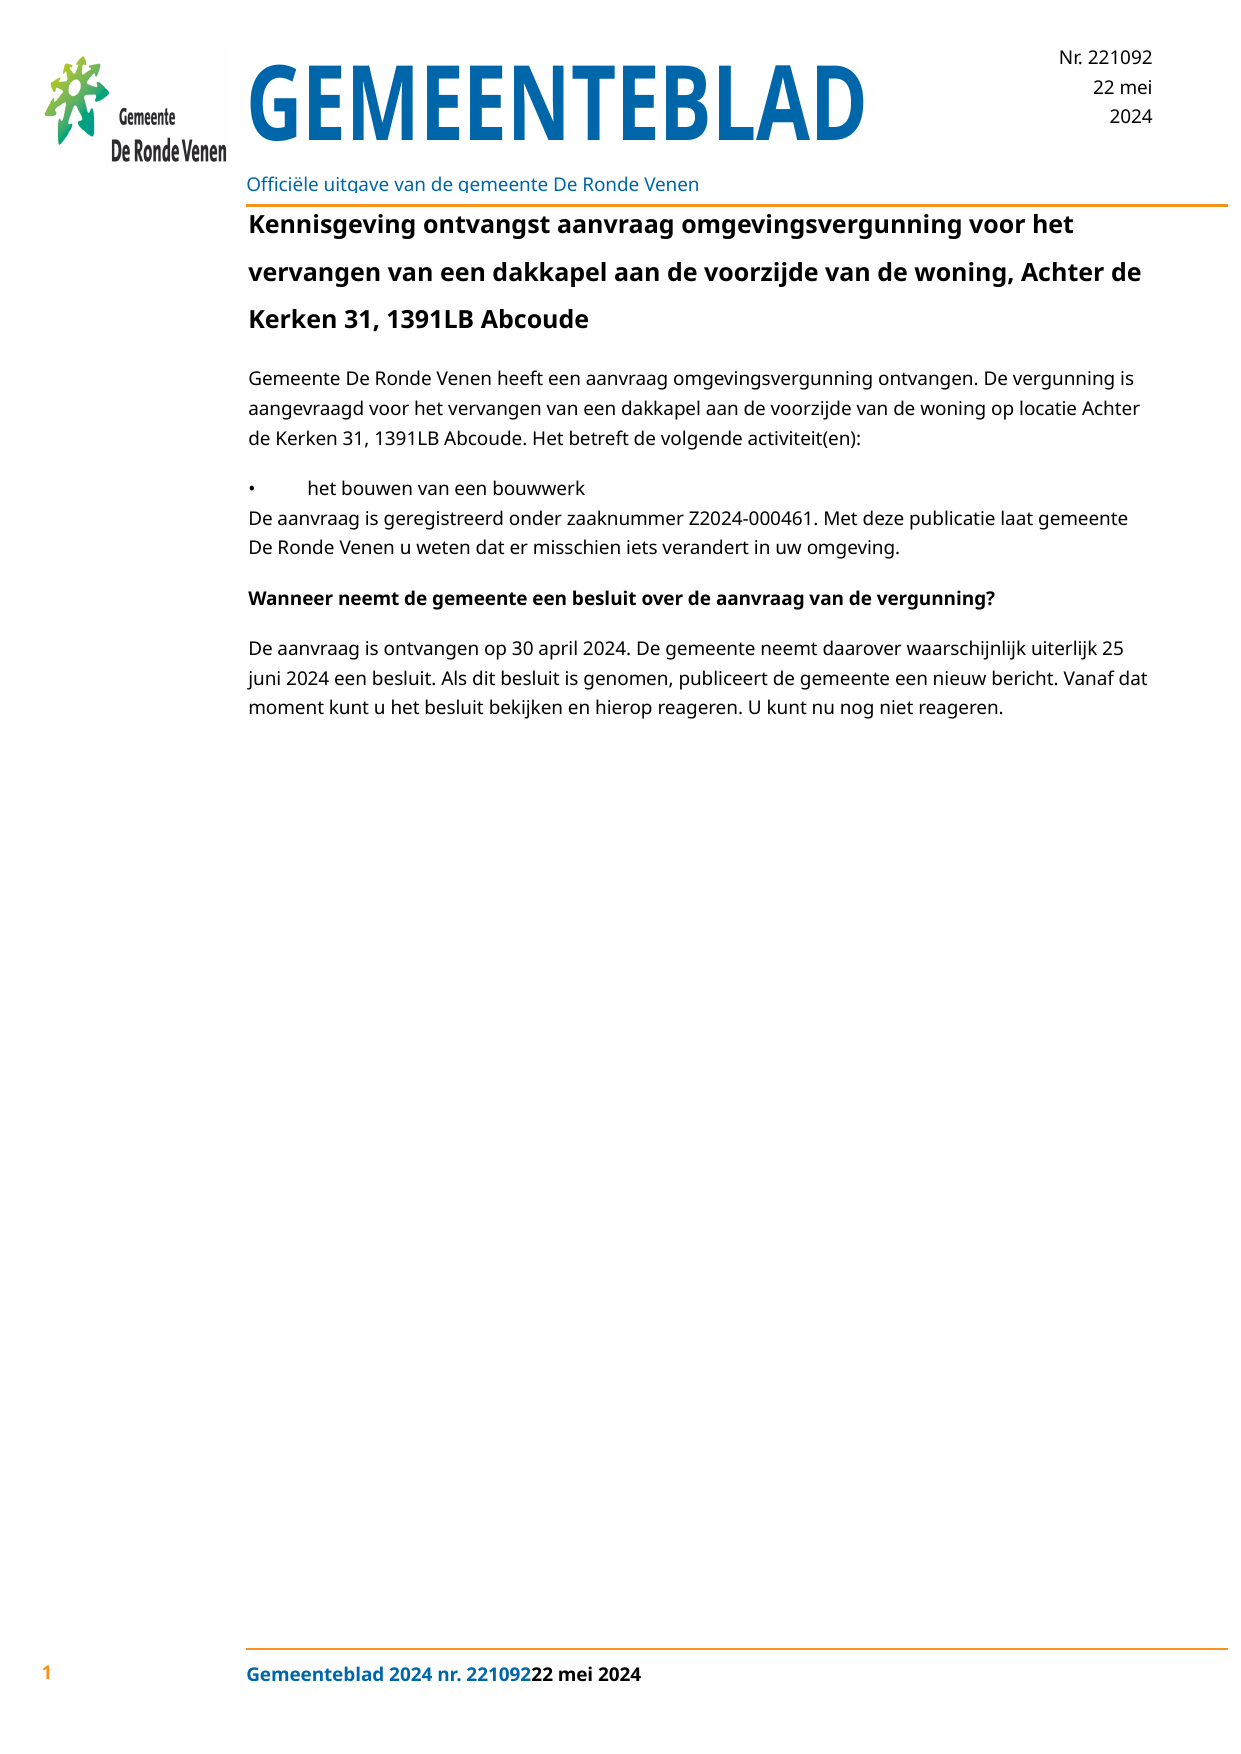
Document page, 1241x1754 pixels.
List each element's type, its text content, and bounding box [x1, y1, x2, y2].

text De aanvraag is ontvangen op 30 april 2024. De gemeente neemt daarover waarschijnlijk uiterlijk 25 juni 2024 een besluit. Als dit besluit is genomen, publiceert de gemeente een nieuw bericht. Vanaf dat moment kunt u het besluit bekijken en hierop reageren. U kunt nu nog niet reageren. [248, 635, 1152, 720]
picture [41, 47, 231, 172]
text Kennisgeving ontvangst aanvraag omgevingsvergunning voor het vervangen van een dakkapel aan de voorzijde van de woning, Achter de Kerken 31, 1391LB Abcoude [248, 207, 1152, 336]
text Gemeente De Ronde Venen heeft een aanvraag omgevingsvergunning ontvangen. De vergunning is aangevraagd voor het vervangen van een dakkapel aan de voorzijde van de woning op locatie Achter de Kerken 31, 1391LB Abcoude. Het betreft de volgende activiteit(en): [248, 366, 1152, 450]
list het bouwen van een bouwwerk [248, 475, 1152, 501]
text Wanneer neemt de gemeente een besluit over de aanvraag van de vergunning? [248, 585, 1152, 610]
text De aanvraag is geregistreerd onder zaaknummer Z2024-000461. Met deze publicatie laat gemeente De Ronde Venen u weten dat er misschien iets verandert in uw omgeving. [248, 505, 1152, 560]
